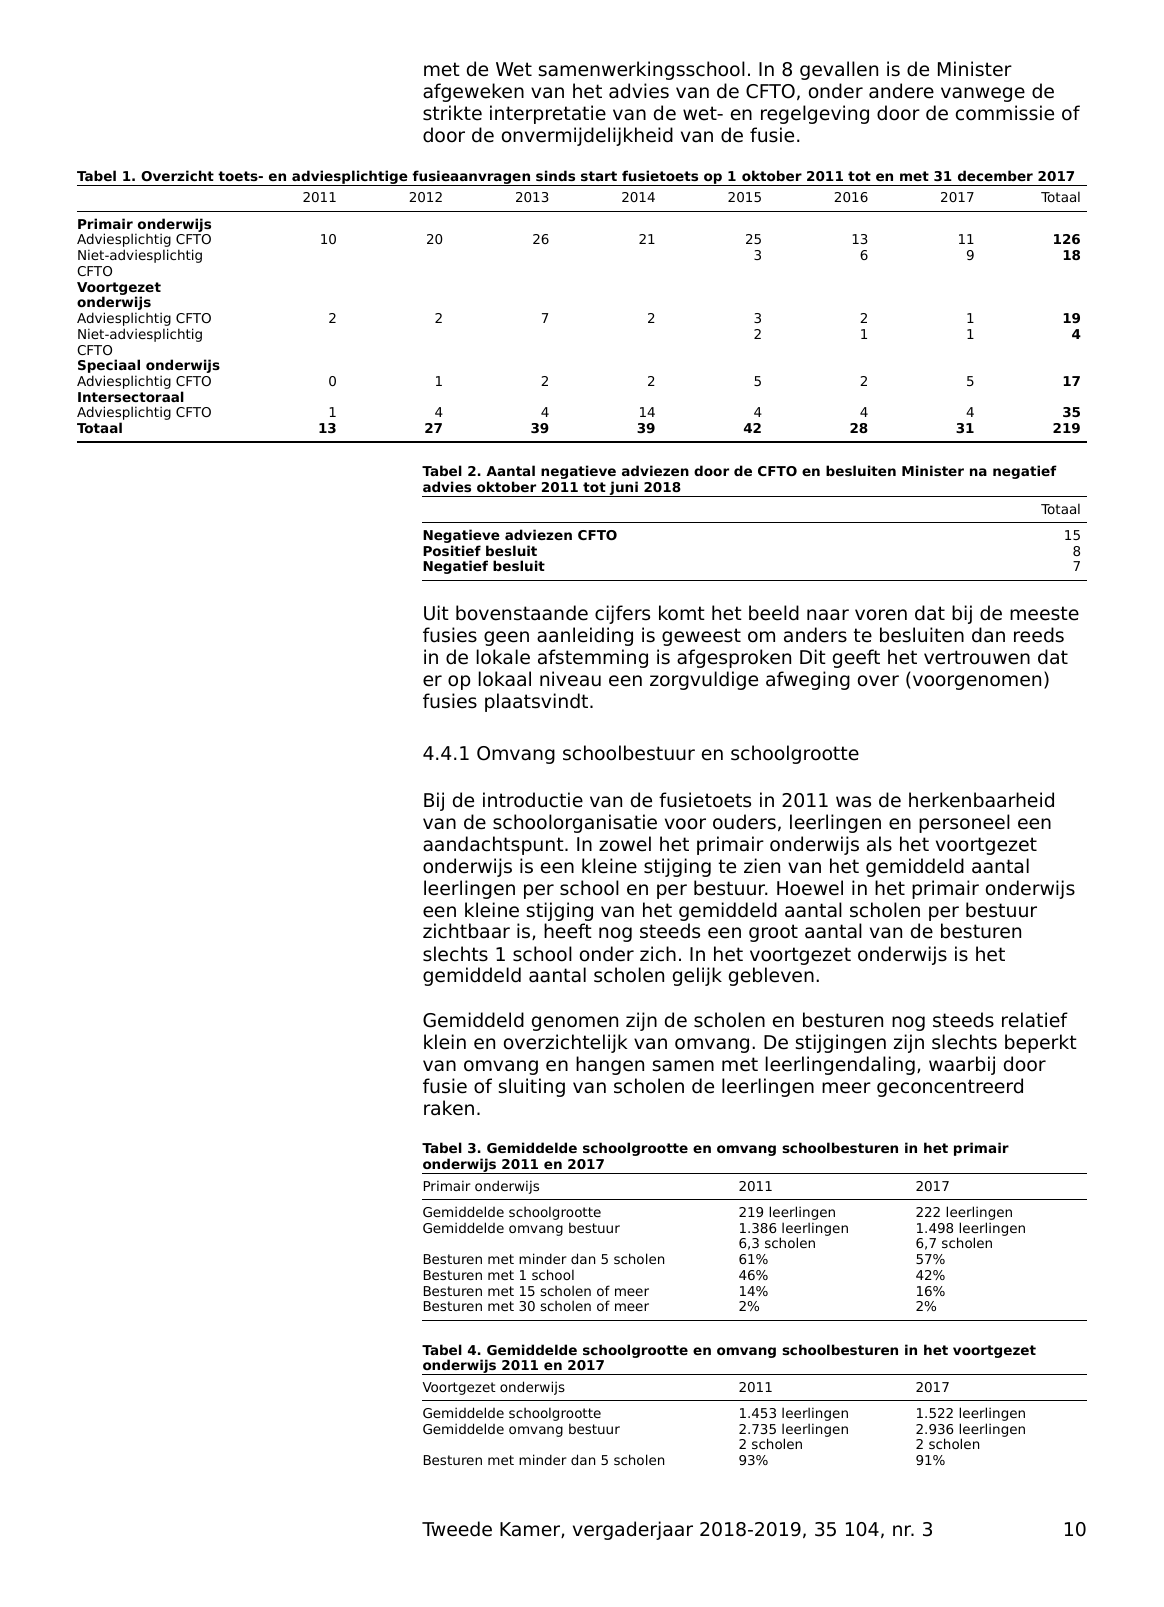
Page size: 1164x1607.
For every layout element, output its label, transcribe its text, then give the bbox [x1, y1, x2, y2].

table_cell Besturen met 1 school [422, 1268, 732, 1283]
table_cell 2% [910, 1299, 1087, 1319]
table_cell 57% [910, 1252, 1087, 1268]
table_cell 4 [768, 405, 874, 421]
table_cell 6 [768, 248, 874, 279]
table_cell Adviesplichtig CFTO [77, 405, 236, 421]
table_cell [555, 212, 661, 232]
table_cell 2011 [732, 1174, 909, 1199]
table_cell 2017 [910, 1174, 1087, 1199]
table_cell 1 [343, 374, 449, 389]
table_cell [449, 212, 555, 232]
table_cell 2 [768, 374, 874, 389]
table_cell 13 [236, 421, 342, 441]
table_cell 1.453 leerlingen [732, 1401, 909, 1421]
table_cell 126 [980, 232, 1087, 248]
table_cell 2 [555, 374, 661, 389]
text Uit bovenstaande cijfers komt het beeld naar voren dat bij de meeste fusies geen aanleiding is geweest om anders te besluiten dan reeds in de lokale afstemming is afgesproken Dit geeft het vertrouwen dat er op lokaal niveau een zorgvuldige afweging over (voorgenomen) fusies plaatsvindt. [422, 603, 1087, 713]
table_cell Totaal [980, 186, 1087, 211]
table_cell 1.522 leerlingen [910, 1401, 1087, 1421]
table_cell 21 [555, 232, 661, 248]
table_cell 2 [449, 374, 555, 389]
table_header Tabel 3. Gemiddelde schoolgrootte en omvang schoolbesturen in het primair onderwijs 2011 en 2017 [422, 1141, 1087, 1173]
table_cell Intersectoraal [77, 390, 236, 405]
table_cell 42% [910, 1268, 1087, 1283]
table_cell [422, 497, 954, 522]
table_cell Speciaal onderwijs [77, 358, 236, 374]
table_cell Primair onderwijs [77, 212, 236, 232]
table_cell 93% [732, 1453, 909, 1469]
table_cell 2017 [910, 1375, 1087, 1400]
table_cell 18 [980, 248, 1087, 279]
table_cell 2 [555, 311, 661, 327]
table_cell 2011 [236, 186, 342, 211]
table_cell [343, 248, 449, 279]
table_cell [236, 327, 342, 358]
table_cell 3 [661, 248, 768, 279]
table_header Tabel 2. Aantal negatieve adviezen door de CFTO en besluiten Minister na negatief advies oktober 2011 tot juni 2018 [422, 464, 1087, 496]
table_cell 2 [343, 311, 449, 327]
table_cell 4 [449, 405, 555, 421]
table_cell Totaal [77, 421, 236, 441]
table_cell [980, 212, 1087, 232]
table_cell 1 [874, 327, 980, 358]
table_cell 222 leerlingen [910, 1200, 1087, 1220]
text met de Wet samenwerkingsschool. In 8 gevallen is de Minister afgeweken van het advies van de CFTO, onder andere vanwege de strikte interpretatie van de wet- en regelgeving door de commissie of door de onvermijdelijkheid van de fusie. [422, 59, 1087, 147]
table_cell 28 [768, 421, 874, 441]
table_cell 31 [874, 421, 980, 441]
table_cell 0 [236, 374, 342, 389]
table_cell Primair onderwijs [422, 1174, 732, 1199]
table_cell [768, 279, 874, 311]
table_cell 5 [661, 374, 768, 389]
table_cell [980, 279, 1087, 311]
table_cell 10 [236, 232, 342, 248]
table_cell [236, 279, 342, 311]
table_cell [555, 358, 661, 374]
table_cell Adviesplichtig CFTO [77, 232, 236, 248]
table_cell [661, 390, 768, 405]
table_cell [874, 358, 980, 374]
table_cell 219 [980, 421, 1087, 441]
table_cell 1.498 leerlingen 6,7 scholen [910, 1220, 1087, 1252]
table_cell [449, 248, 555, 279]
table_cell [874, 279, 980, 311]
table_cell [236, 390, 342, 405]
table_cell 1 [236, 405, 342, 421]
table_cell 4 [343, 405, 449, 421]
table_cell Adviesplichtig CFTO [77, 311, 236, 327]
table_cell [555, 279, 661, 311]
table_cell 2% [732, 1299, 909, 1319]
table_cell [768, 358, 874, 374]
table_cell Besturen met minder dan 5 scholen [422, 1453, 732, 1469]
table_header Tabel 4. Gemiddelde schoolgrootte en omvang schoolbesturen in het voortgezet onderwijs 2011 en 2017 [422, 1343, 1087, 1374]
table_cell 5 [874, 374, 980, 389]
table_cell [343, 327, 449, 358]
table_cell 2013 [449, 186, 555, 211]
table_cell 2016 [768, 186, 874, 211]
table_cell 39 [555, 421, 661, 441]
table_cell 2012 [343, 186, 449, 211]
table_cell [555, 327, 661, 358]
table_cell 4 [980, 327, 1087, 358]
table_cell 9 [874, 248, 980, 279]
table_cell 8 [954, 543, 1087, 559]
table_cell [343, 279, 449, 311]
table_cell 2011 [732, 1375, 909, 1400]
table_cell [449, 279, 555, 311]
table_cell [449, 327, 555, 358]
table_cell 26 [449, 232, 555, 248]
table_cell [236, 358, 342, 374]
table_cell [343, 358, 449, 374]
table_cell [77, 186, 236, 211]
table_cell Voortgezet onderwijs [77, 279, 236, 311]
text Bij de introductie van de fusietoets in 2011 was de herkenbaarheid van de schoolorganisatie voor ouders, leerlingen en personeel een aandachtspunt. In zowel het primair onderwijs als het voortgezet onderwijs is een kleine stijging te zien van het gemiddeld aantal leerlingen per school en per bestuur. Hoewel in het primair onderwijs een kleine stijging van het gemiddeld aantal scholen per bestuur zichtbaar is, heeft nog steeds een groot aantal van de besturen slechts 1 school onder zich. In het voortgezet onderwijs is het gemiddeld aantal scholen gelijk gebleven. [422, 789, 1087, 987]
table_cell Gemiddelde schoolgrootte [422, 1401, 732, 1421]
table_cell 219 leerlingen [732, 1200, 909, 1220]
table_cell Positief besluit [422, 543, 954, 559]
table_cell Negatieve adviezen CFTO [422, 523, 954, 543]
table_cell 1.386 leerlingen 6,3 scholen [732, 1220, 909, 1252]
table_cell Adviesplichtig CFTO [77, 374, 236, 389]
table_cell 35 [980, 405, 1087, 421]
table_cell 2 [661, 327, 768, 358]
table_cell 91% [910, 1453, 1087, 1469]
table_cell 2.735 leerlingen 2 scholen [732, 1421, 909, 1453]
table_cell 61% [732, 1252, 909, 1268]
table_cell 1 [874, 311, 980, 327]
table_cell 4 [874, 405, 980, 421]
table_cell 2 [236, 311, 342, 327]
table_cell 1 [768, 327, 874, 358]
table_cell Gemiddelde omvang bestuur [422, 1220, 732, 1252]
table_cell [661, 358, 768, 374]
table_cell [874, 212, 980, 232]
table_cell Besturen met 15 scholen of meer [422, 1283, 732, 1299]
table_cell Gemiddelde omvang bestuur [422, 1421, 732, 1453]
table_cell 13 [768, 232, 874, 248]
table_cell 2015 [661, 186, 768, 211]
table_cell 4 [661, 405, 768, 421]
table_cell 2017 [874, 186, 980, 211]
table_cell [661, 212, 768, 232]
table_cell [343, 212, 449, 232]
table_cell 2014 [555, 186, 661, 211]
subtitle 4.4.1 Omvang schoolbestuur en schoolgrootte [422, 743, 1087, 764]
table_cell Niet-adviesplichtig CFTO [77, 248, 236, 279]
table_cell [768, 390, 874, 405]
table_cell 15 [954, 523, 1087, 543]
table_cell Niet-adviesplichtig CFTO [77, 327, 236, 358]
table_cell 2 [768, 311, 874, 327]
table_cell 14% [732, 1283, 909, 1299]
table_cell Gemiddelde schoolgrootte [422, 1200, 732, 1220]
table_cell 17 [980, 374, 1087, 389]
table_cell 2.936 leerlingen 2 scholen [910, 1421, 1087, 1453]
text Gemiddeld genomen zijn de scholen en besturen nog steeds relatief klein en overzichtelijk van omvang. De stijgingen zijn slechts beperkt van omvang en hangen samen met leerlingendaling, waarbij door fusie of sluiting van scholen de leerlingen meer geconcentreerd raken. [422, 1009, 1087, 1119]
table_cell 42 [661, 421, 768, 441]
table_cell [555, 248, 661, 279]
table_cell [555, 390, 661, 405]
table_cell 7 [954, 559, 1087, 579]
table_cell 7 [449, 311, 555, 327]
table_cell [874, 390, 980, 405]
table_cell [768, 212, 874, 232]
table_cell [449, 390, 555, 405]
table_cell Voortgezet onderwijs [422, 1375, 732, 1400]
table_cell Besturen met minder dan 5 scholen [422, 1252, 732, 1268]
table_cell [449, 358, 555, 374]
table_cell 14 [555, 405, 661, 421]
table_cell [343, 390, 449, 405]
table_header Tabel 1. Overzicht toets- en adviesplichtige fusieaanvragen sinds start fusietoets op 1 oktober 2011 tot en met 31 december 2017 [77, 169, 1087, 184]
table_cell [980, 390, 1087, 405]
table_cell 27 [343, 421, 449, 441]
table_cell 39 [449, 421, 555, 441]
table_cell Totaal [954, 497, 1087, 522]
table_cell 19 [980, 311, 1087, 327]
table_cell [236, 248, 342, 279]
table_cell 20 [343, 232, 449, 248]
table_cell [980, 358, 1087, 374]
table_cell 46% [732, 1268, 909, 1283]
table_cell 11 [874, 232, 980, 248]
table_cell [661, 279, 768, 311]
table_cell [236, 212, 342, 232]
table_cell Besturen met 30 scholen of meer [422, 1299, 732, 1319]
table_cell 16% [910, 1283, 1087, 1299]
table_cell 25 [661, 232, 768, 248]
table_cell 3 [661, 311, 768, 327]
table_cell Negatief besluit [422, 559, 954, 579]
